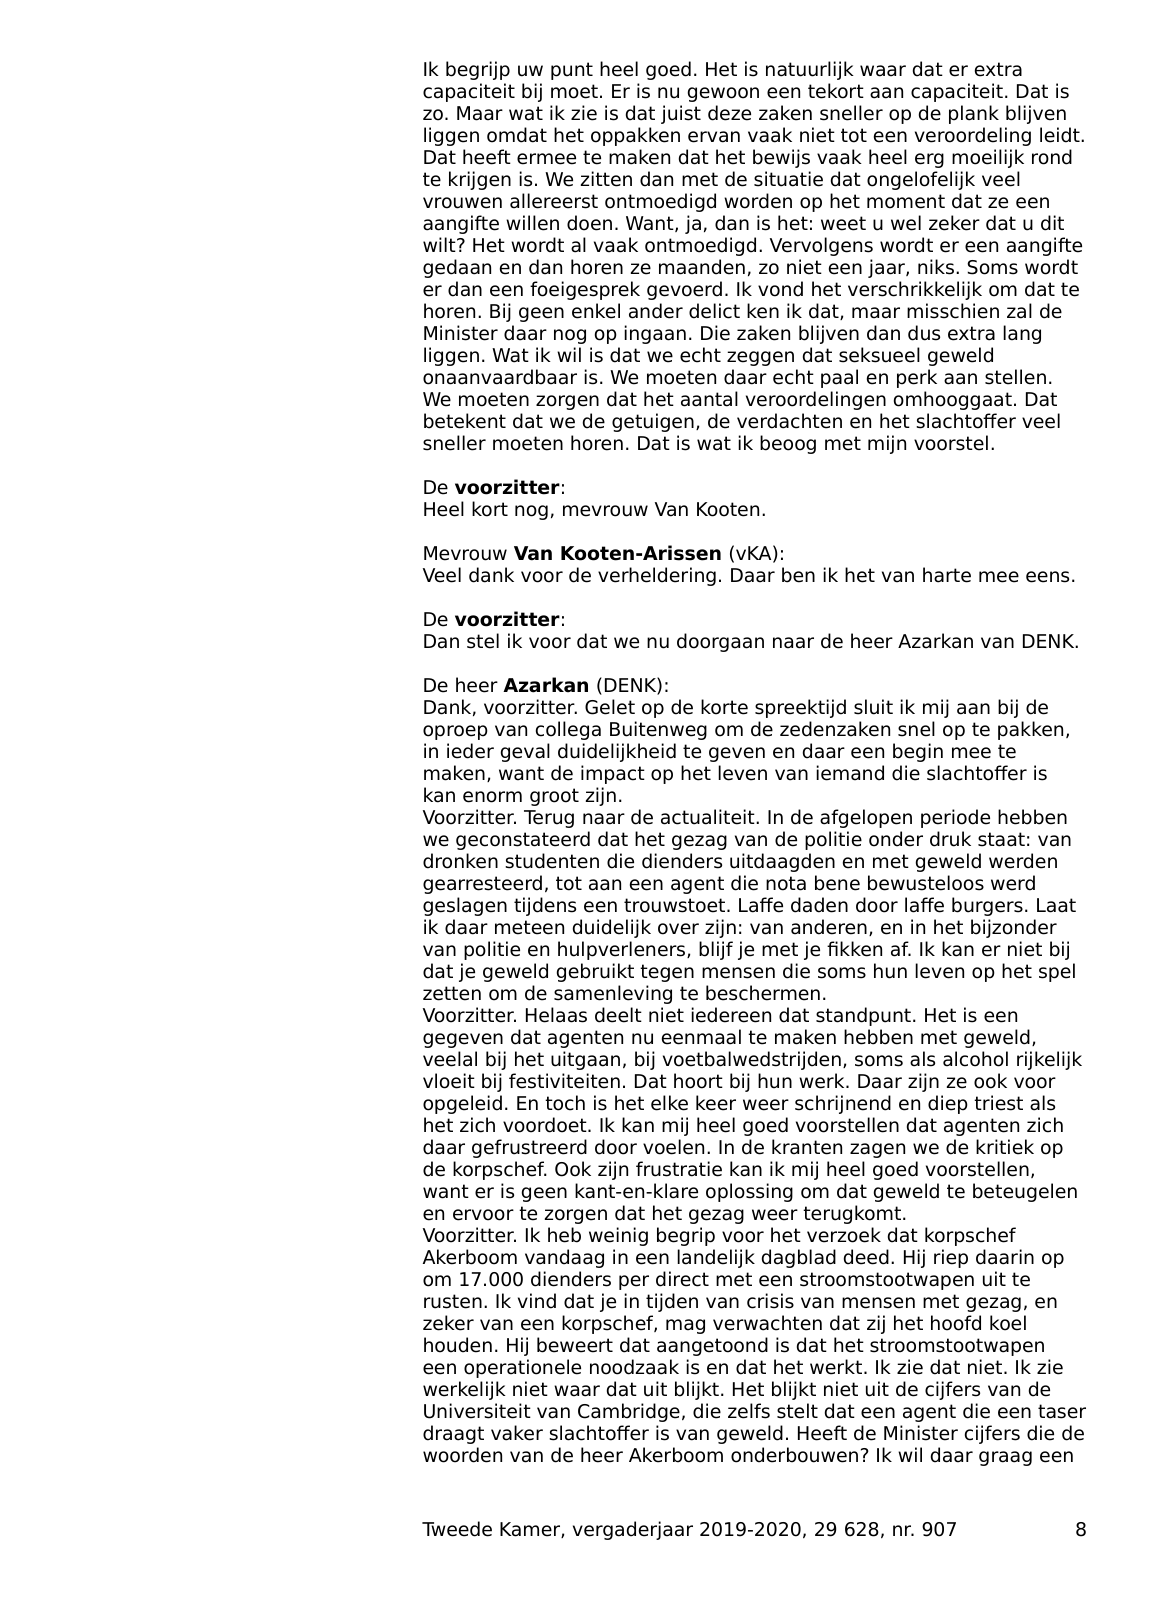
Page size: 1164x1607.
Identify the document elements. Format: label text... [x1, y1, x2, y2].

text De voorzitter: [422, 609, 1087, 631]
text Ik begrijp uw punt heel goed. Het is natuurlijk waar dat er extra capaciteit bij moet. Er is nu gewoon een tekort aan capaciteit. Dat is zo. Maar wat ik zie is dat juist deze zaken sneller op de plank blijven liggen omdat het oppakken ervan vaak niet tot een veroordeling leidt. Dat heeft ermee te maken dat het bewijs vaak heel erg moeilijk rond te krijgen is. We zitten dan met de situatie dat ongelofelijk veel vrouwen allereerst ontmoedigd worden op het moment dat ze een aangifte willen doen. Want, ja, dan is het: weet u wel zeker dat u dit wilt? Het wordt al vaak ontmoedigd. Vervolgens wordt er een aangifte gedaan en dan horen ze maanden, zo niet een jaar, niks. Soms wordt er dan een foeigesprek gevoerd. Ik vond het verschrikkelijk om dat te horen. Bij geen enkel ander delict ken ik dat, maar misschien zal de Minister daar nog op ingaan. Die zaken blijven dan dus extra lang liggen. Wat ik wil is dat we echt zeggen dat seksueel geweld onaanvaardbaar is. We moeten daar echt paal en perk aan stellen. We moeten zorgen dat het aantal veroordelingen omhooggaat. Dat betekent dat we de getuigen, de verdachten en het slachtoffer veel sneller moeten horen. Dat is wat ik beoog met mijn voorstel. [422, 59, 1087, 455]
text Mevrouw Van Kooten-Arissen (vKA): [422, 543, 1087, 565]
text De voorzitter: [422, 477, 1087, 499]
text De heer Azarkan (DENK): [422, 675, 1087, 697]
text Voorzitter. Terug naar de actualiteit. In de afgelopen periode hebben we geconstateerd dat het gezag van de politie onder druk staat: van dronken studenten die dienders uitdaagden en met geweld werden gearresteerd, tot aan een agent die nota bene bewusteloos werd geslagen tijdens een trouwstoet. Laffe daden door laffe burgers. Laat ik daar meteen duidelijk over zijn: van anderen, en in het bijzonder van politie en hulpverleners, blijf je met je fikken af. Ik kan er niet bij dat je geweld gebruikt tegen mensen die soms hun leven op het spel zetten om de samenleving te beschermen. [422, 807, 1087, 1005]
text Heel kort nog, mevrouw Van Kooten. [422, 499, 1087, 521]
text Voorzitter. Ik heb weinig begrip voor het verzoek dat korpschef Akerboom vandaag in een landelijk dagblad deed. Hij riep daarin op om 17.000 dienders per direct met een stroomstootwapen uit te rusten. Ik vind dat je in tijden van crisis van mensen met gezag, en zeker van een korpschef, mag verwachten dat zij het hoofd koel houden. Hij beweert dat aangetoond is dat het stroomstootwapen een operationele noodzaak is en dat het werkt. Ik zie dat niet. Ik zie werkelijk niet waar dat uit blijkt. Het blijkt niet uit de cijfers van de Universiteit van Cambridge, die zelfs stelt dat een agent die een taser draagt vaker slachtoffer is van geweld. Heeft de Minister cijfers die de woorden van de heer Akerboom onderbouwen? Ik wil daar graag een [422, 1225, 1087, 1467]
text Dan stel ik voor dat we nu doorgaan naar de heer Azarkan van DENK. [422, 631, 1087, 653]
text Veel dank voor de verheldering. Daar ben ik het van harte mee eens. [422, 565, 1087, 587]
text Voorzitter. Helaas deelt niet iedereen dat standpunt. Het is een gegeven dat agenten nu eenmaal te maken hebben met geweld, veelal bij het uitgaan, bij voetbalwedstrijden, soms als alcohol rijkelijk vloeit bij festiviteiten. Dat hoort bij hun werk. Daar zijn ze ook voor opgeleid. En toch is het elke keer weer schrijnend en diep triest als het zich voordoet. Ik kan mij heel goed voorstellen dat agenten zich daar gefrustreerd door voelen. In de kranten zagen we de kritiek op de korpschef. Ook zijn frustratie kan ik mij heel goed voorstellen, want er is geen kant-en-klare oplossing om dat geweld te beteugelen en ervoor te zorgen dat het gezag weer terugkomt. [422, 1005, 1087, 1225]
text Dank, voorzitter. Gelet op de korte spreektijd sluit ik mij aan bij de oproep van collega Buitenweg om de zedenzaken snel op te pakken, in ieder geval duidelijkheid te geven en daar een begin mee te maken, want de impact op het leven van iemand die slachtoffer is kan enorm groot zijn. [422, 697, 1087, 807]
